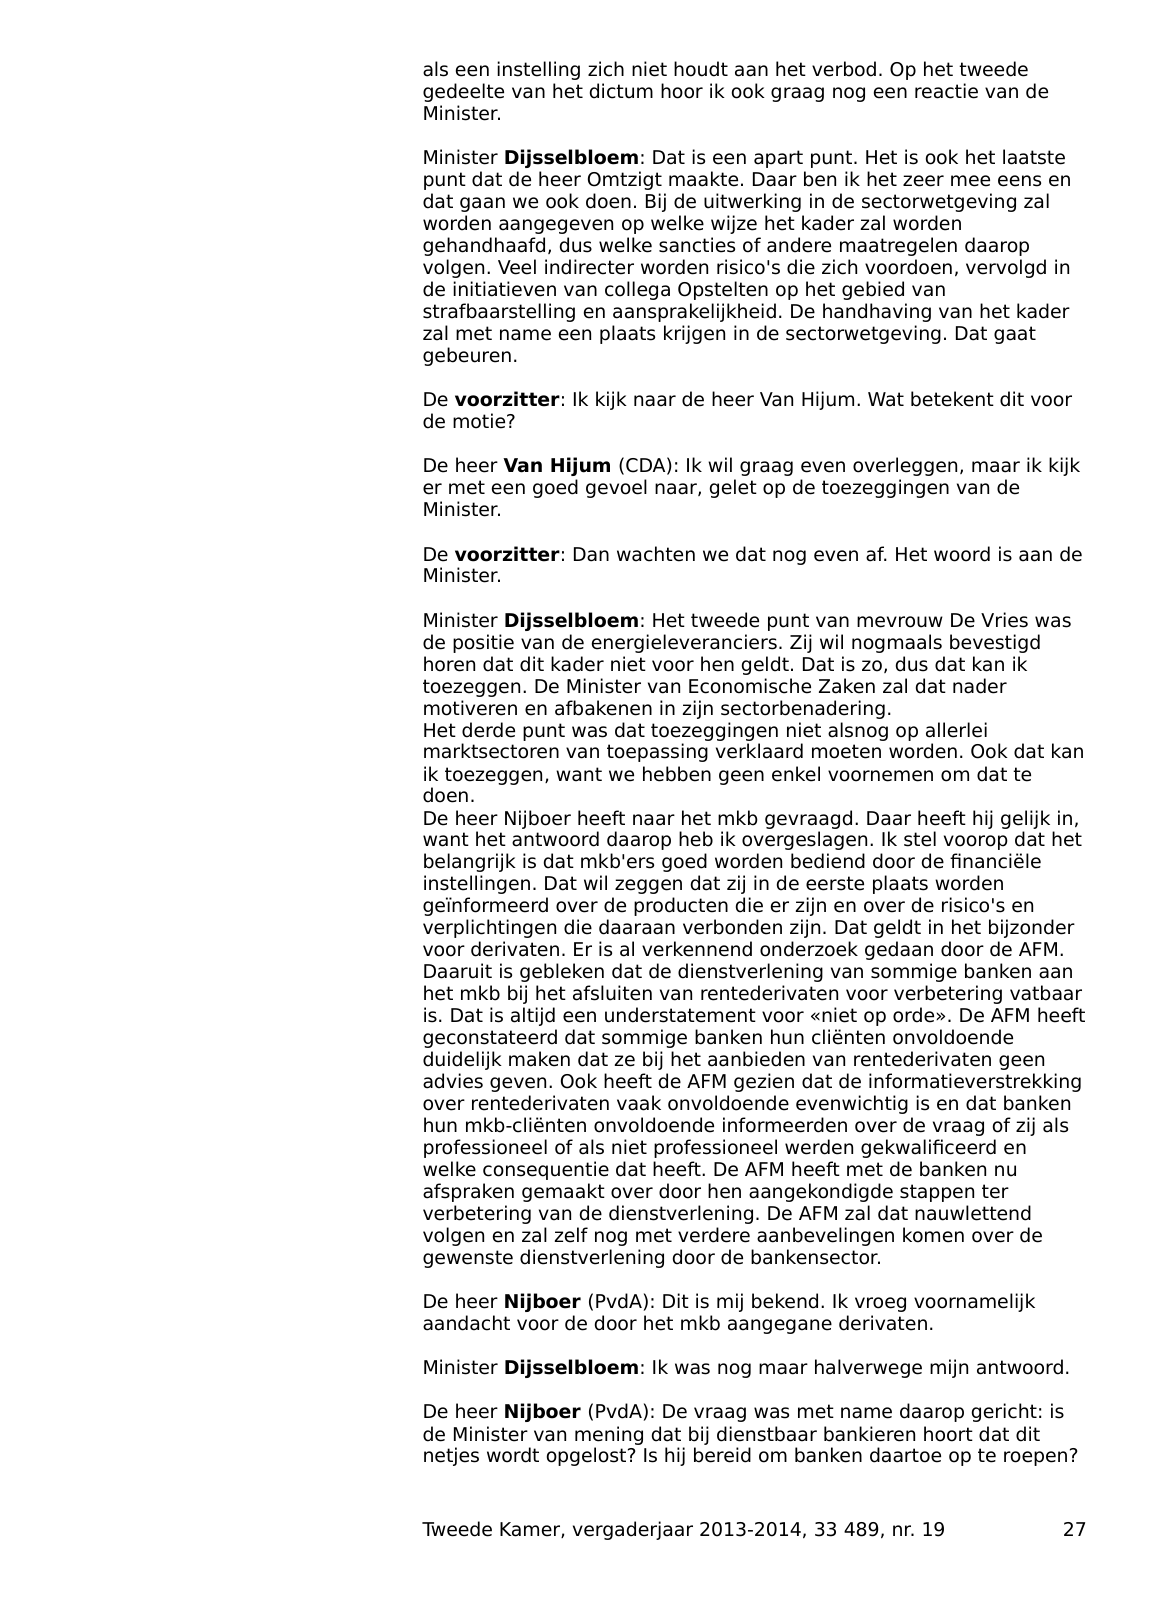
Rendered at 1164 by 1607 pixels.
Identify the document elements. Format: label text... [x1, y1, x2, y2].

text als een instelling zich niet houdt aan het verbod. Op het tweede gedeelte van het dictum hoor ik ook graag nog een reactie van de Minister. [422, 59, 1087, 125]
text De heer Nijboer (PvdA): Dit is mij bekend. Ik vroeg voornamelijk aandacht voor de door het mkb aangegane derivaten. [422, 1291, 1087, 1335]
text De heer Nijboer (PvdA): De vraag was met name daarop gericht: is de Minister van mening dat bij dienstbaar bankieren hoort dat dit netjes wordt opgelost? Is hij bereid om banken daartoe op te roepen? [422, 1401, 1087, 1467]
text De heer Nijboer heeft naar het mkb gevraagd. Daar heeft hij gelijk in, want het antwoord daarop heb ik overgeslagen. Ik stel voorop dat het belangrijk is dat mkb'ers goed worden bediend door de financiële instellingen. Dat wil zeggen dat zij in de eerste plaats worden geïnformeerd over de producten die er zijn en over de risico's en verplichtingen die daaraan verbonden zijn. Dat geldt in het bijzonder voor derivaten. Er is al verkennend onderzoek gedaan door de AFM. Daaruit is gebleken dat de dienstverlening van sommige banken aan het mkb bij het afsluiten van rentederivaten voor verbetering vatbaar is. Dat is altijd een understatement voor «niet op orde». De AFM heeft geconstateerd dat sommige banken hun cliënten onvoldoende duidelijk maken dat ze bij het aanbieden van rentederivaten geen advies geven. Ook heeft de AFM gezien dat de informatieverstrekking over rentederivaten vaak onvoldoende evenwichtig is en dat banken hun mkb-cliënten onvoldoende informeerden over de vraag of zij als professioneel of als niet professioneel werden gekwalificeerd en welke consequentie dat heeft. De AFM heeft met de banken nu afspraken gemaakt over door hen aangekondigde stappen ter verbetering van de dienstverlening. De AFM zal dat nauwlettend volgen en zal zelf nog met verdere aanbevelingen komen over de gewenste dienstverlening door de bankensector. [422, 807, 1087, 1269]
text Het derde punt was dat toezeggingen niet alsnog op allerlei marktsectoren van toepassing verklaard moeten worden. Ook dat kan ik toezeggen, want we hebben geen enkel voornemen om dat te doen. [422, 719, 1087, 807]
text De voorzitter: Dan wachten we dat nog even af. Het woord is aan de Minister. [422, 543, 1087, 587]
text Minister Dijsselbloem: Dat is een apart punt. Het is ook het laatste punt dat de heer Omtzigt maakte. Daar ben ik het zeer mee eens en dat gaan we ook doen. Bij de uitwerking in de sectorwetgeving zal worden aangegeven op welke wijze het kader zal worden gehandhaafd, dus welke sancties of andere maatregelen daarop volgen. Veel indirecter worden risico's die zich voordoen, vervolgd in de initiatieven van collega Opstelten op het gebied van strafbaarstelling en aansprakelijkheid. De handhaving van het kader zal met name een plaats krijgen in de sectorwetgeving. Dat gaat gebeuren. [422, 147, 1087, 367]
text De voorzitter: Ik kijk naar de heer Van Hijum. Wat betekent dit voor de motie? [422, 389, 1087, 433]
text Minister Dijsselbloem: Het tweede punt van mevrouw De Vries was de positie van de energieleveranciers. Zij wil nogmaals bevestigd horen dat dit kader niet voor hen geldt. Dat is zo, dus dat kan ik toezeggen. De Minister van Economische Zaken zal dat nader motiveren en afbakenen in zijn sectorbenadering. [422, 609, 1087, 719]
text Minister Dijsselbloem: Ik was nog maar halverwege mijn antwoord. [422, 1357, 1087, 1379]
text De heer Van Hijum (CDA): Ik wil graag even overleggen, maar ik kijk er met een goed gevoel naar, gelet op de toezeggingen van de Minister. [422, 455, 1087, 521]
